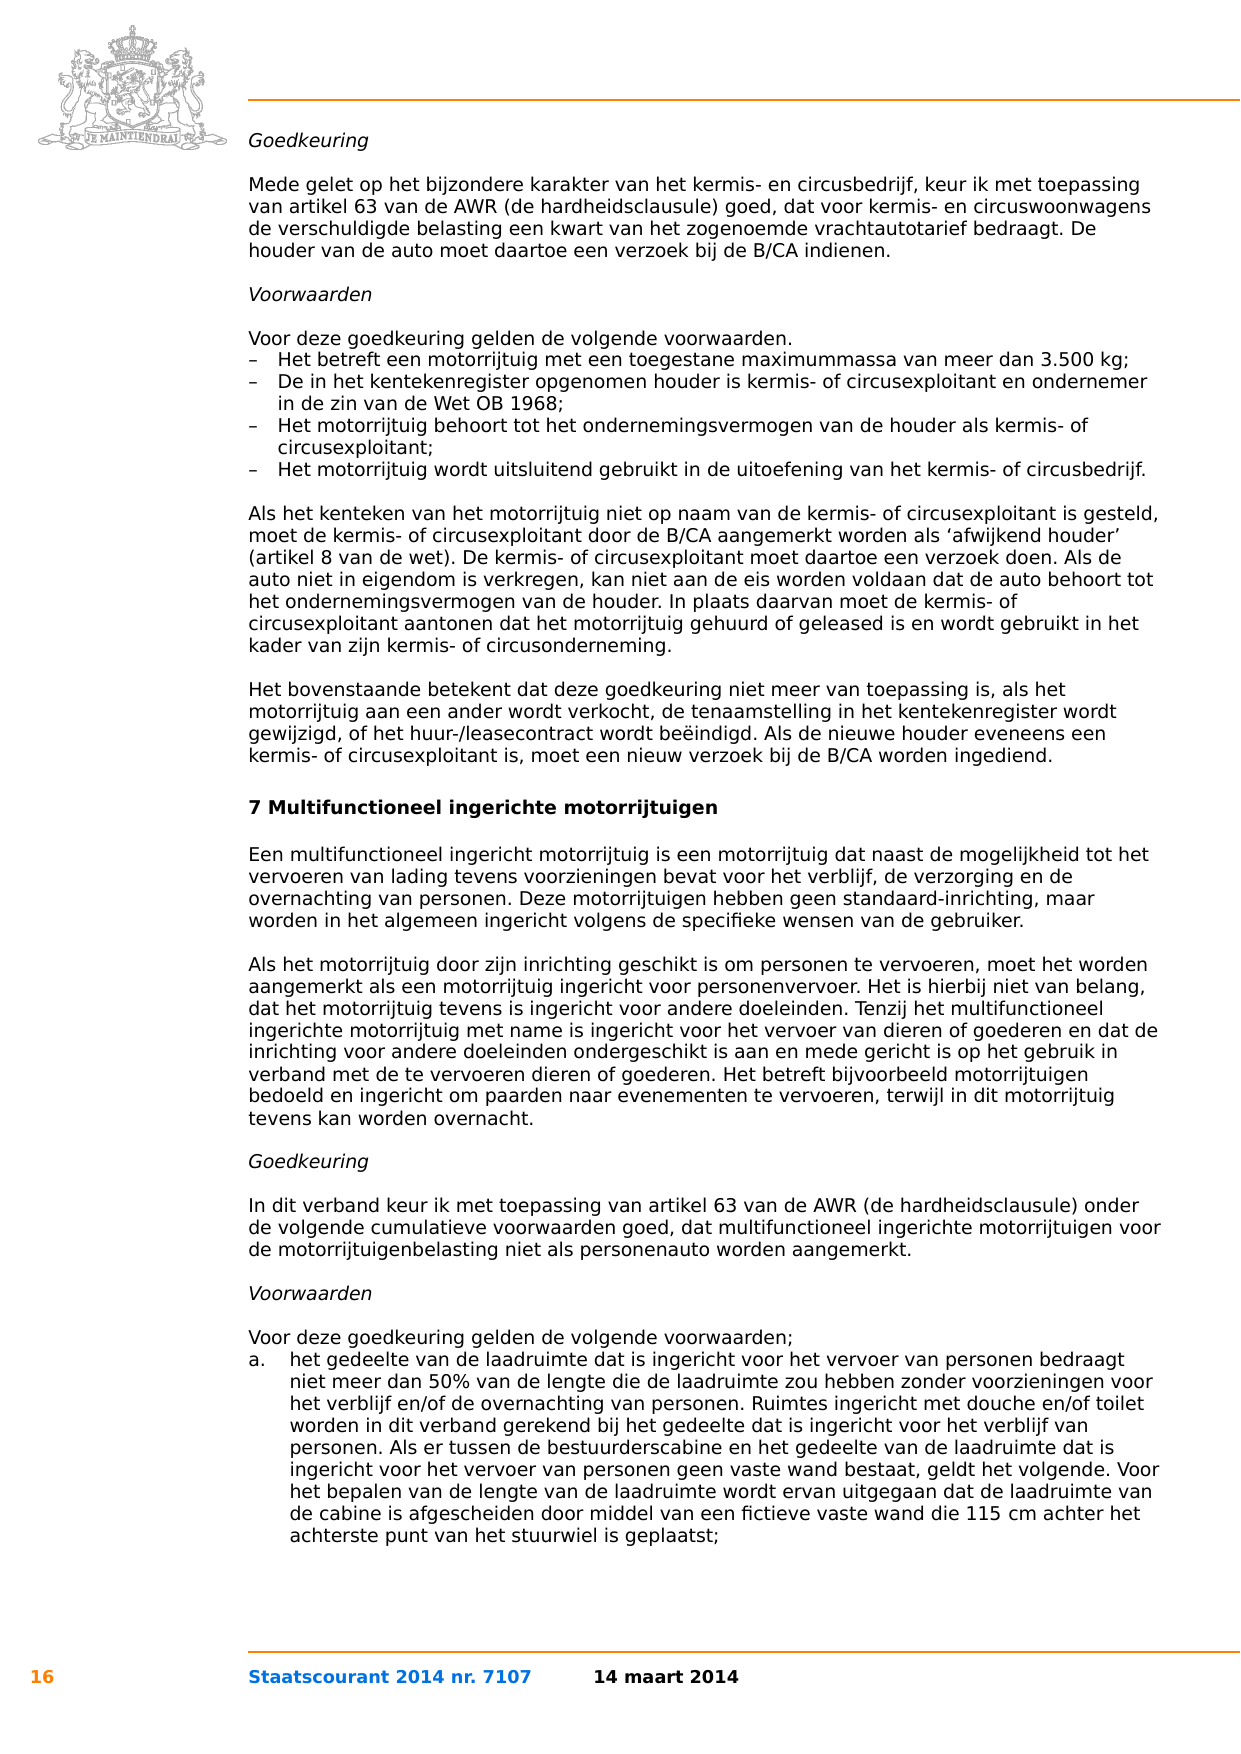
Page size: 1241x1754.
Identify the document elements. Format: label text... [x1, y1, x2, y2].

text – Het betreft een motorrijtuig met een toegestane maximummassa van meer dan 3.500 kg; [248, 349, 1163, 371]
subtitle 7 Multifunctioneel ingerichte motorrijtuigen [248, 797, 1163, 819]
text – Het motorrijtuig wordt uitsluitend gebruikt in de uitoefening van het kermis- of circusbedrijf. [248, 459, 1163, 481]
text – De in het kentekenregister opgenomen houder is kermis- of circusexploitant en ondernemer in de zin van de Wet OB 1968; [248, 371, 1163, 415]
subtitle Goedkeuring [248, 1151, 1163, 1173]
text Als het motorrijtuig door zijn inrichting geschikt is om personen te vervoeren, moet het worden aangemerkt als een motorrijtuig ingericht voor personenvervoer. Het is hierbij niet van belang, dat het motorrijtuig tevens is ingericht voor andere doeleinden. Tenzij het multifunctioneel ingerichte motorrijtuig met name is ingericht voor het vervoer van dieren of goederen en dat de inrichting voor andere doeleinden ondergeschikt is aan en mede gericht is op het gebruik in verband met de te vervoeren dieren of goederen. Het betreft bijvoorbeeld motorrijtuigen bedoeld en ingericht om paarden naar evenementen te vervoeren, terwijl in dit motorrijtuig tevens kan worden overnacht. [248, 953, 1163, 1129]
text In dit verband keur ik met toepassing van artikel 63 van de AWR (de hardheidsclausule) onder de volgende cumulatieve voorwaarden goed, dat multifunctioneel ingerichte motorrijtuigen voor de motorrijtuigenbelasting niet als personenauto worden aangemerkt. [248, 1195, 1163, 1261]
text Een multifunctioneel ingericht motorrijtuig is een motorrijtuig dat naast de mogelijkheid tot het vervoeren van lading tevens voorzieningen bevat voor het verblijf, de verzorging en de overnachting van personen. Deze motorrijtuigen hebben geen standaard-inrichting, maar worden in het algemeen ingericht volgens de specifieke wensen van de gebruiker. [248, 844, 1163, 932]
subtitle Goedkeuring [248, 130, 1163, 152]
subtitle Voorwaarden [248, 1283, 1163, 1305]
subtitle Voorwaarden [248, 283, 1163, 306]
text a. het gedeelte van de laadruimte dat is ingericht voor het vervoer van personen bedraagt niet meer dan 50% van de lengte die de laadruimte zou hebben zonder voorzieningen voor het verblijf en/of de overnachting van personen. Ruimtes ingericht met douche en/of toilet worden in dit verband gerekend bij het gedeelte dat is ingericht voor het verblijf van personen. Als er tussen de bestuurderscabine en het gedeelte van de laadruimte dat is ingericht voor het vervoer van personen geen vaste wand bestaat, geldt het volgende. Voor het bepalen van de lengte van de laadruimte wordt ervan uitgegaan dat de laadruimte van de cabine is afgescheiden door middel van een fictieve vaste wand die 115 cm achter het achterste punt van het stuurwiel is geplaatst; [248, 1349, 1163, 1547]
text Als het kenteken van het motorrijtuig niet op naam van de kermis- of circusexploitant is gesteld, moet de kermis- of circusexploitant door de B/CA aangemerkt worden als ‘afwijkend houder’ (artikel 8 van de wet). De kermis- of circusexploitant moet daartoe een verzoek doen. Als de auto niet in eigendom is verkregen, kan niet aan de eis worden voldaan dat de auto behoort tot het ondernemingsvermogen van de houder. In plaats daarvan moet de kermis- of circusexploitant aantonen dat het motorrijtuig gehuurd of geleased is en wordt gebruikt in het kader van zijn kermis- of circusonderneming. [248, 503, 1163, 657]
text – Het motorrijtuig behoort tot het ondernemingsvermogen van de houder als kermis- of circusexploitant; [248, 415, 1163, 459]
text Mede gelet op het bijzondere karakter van het kermis- en circusbedrijf, keur ik met toepassing van artikel 63 van de AWR (de hardheidsclausule) goed, dat voor kermis- en circuswoonwagens de verschuldigde belasting een kwart van het zogenoemde vrachtautotarief bedraagt. De houder van de auto moet daartoe een verzoek bij de B/CA indienen. [248, 174, 1163, 262]
picture [38, 25, 227, 150]
text Voor deze goedkeuring gelden de volgende voorwaarden; [248, 1327, 1163, 1349]
text Voor deze goedkeuring gelden de volgende voorwaarden. [248, 327, 1163, 349]
text Het bovenstaande betekent dat deze goedkeuring niet meer van toepassing is, als het motorrijtuig aan een ander wordt verkocht, de tenaamstelling in het kentekenregister wordt gewijzigd, of het huur-/leasecontract wordt beëindigd. Als de nieuwe houder eveneens een kermis- of circusexploitant is, moet een nieuw verzoek bij de B/CA worden ingediend. [248, 679, 1163, 767]
